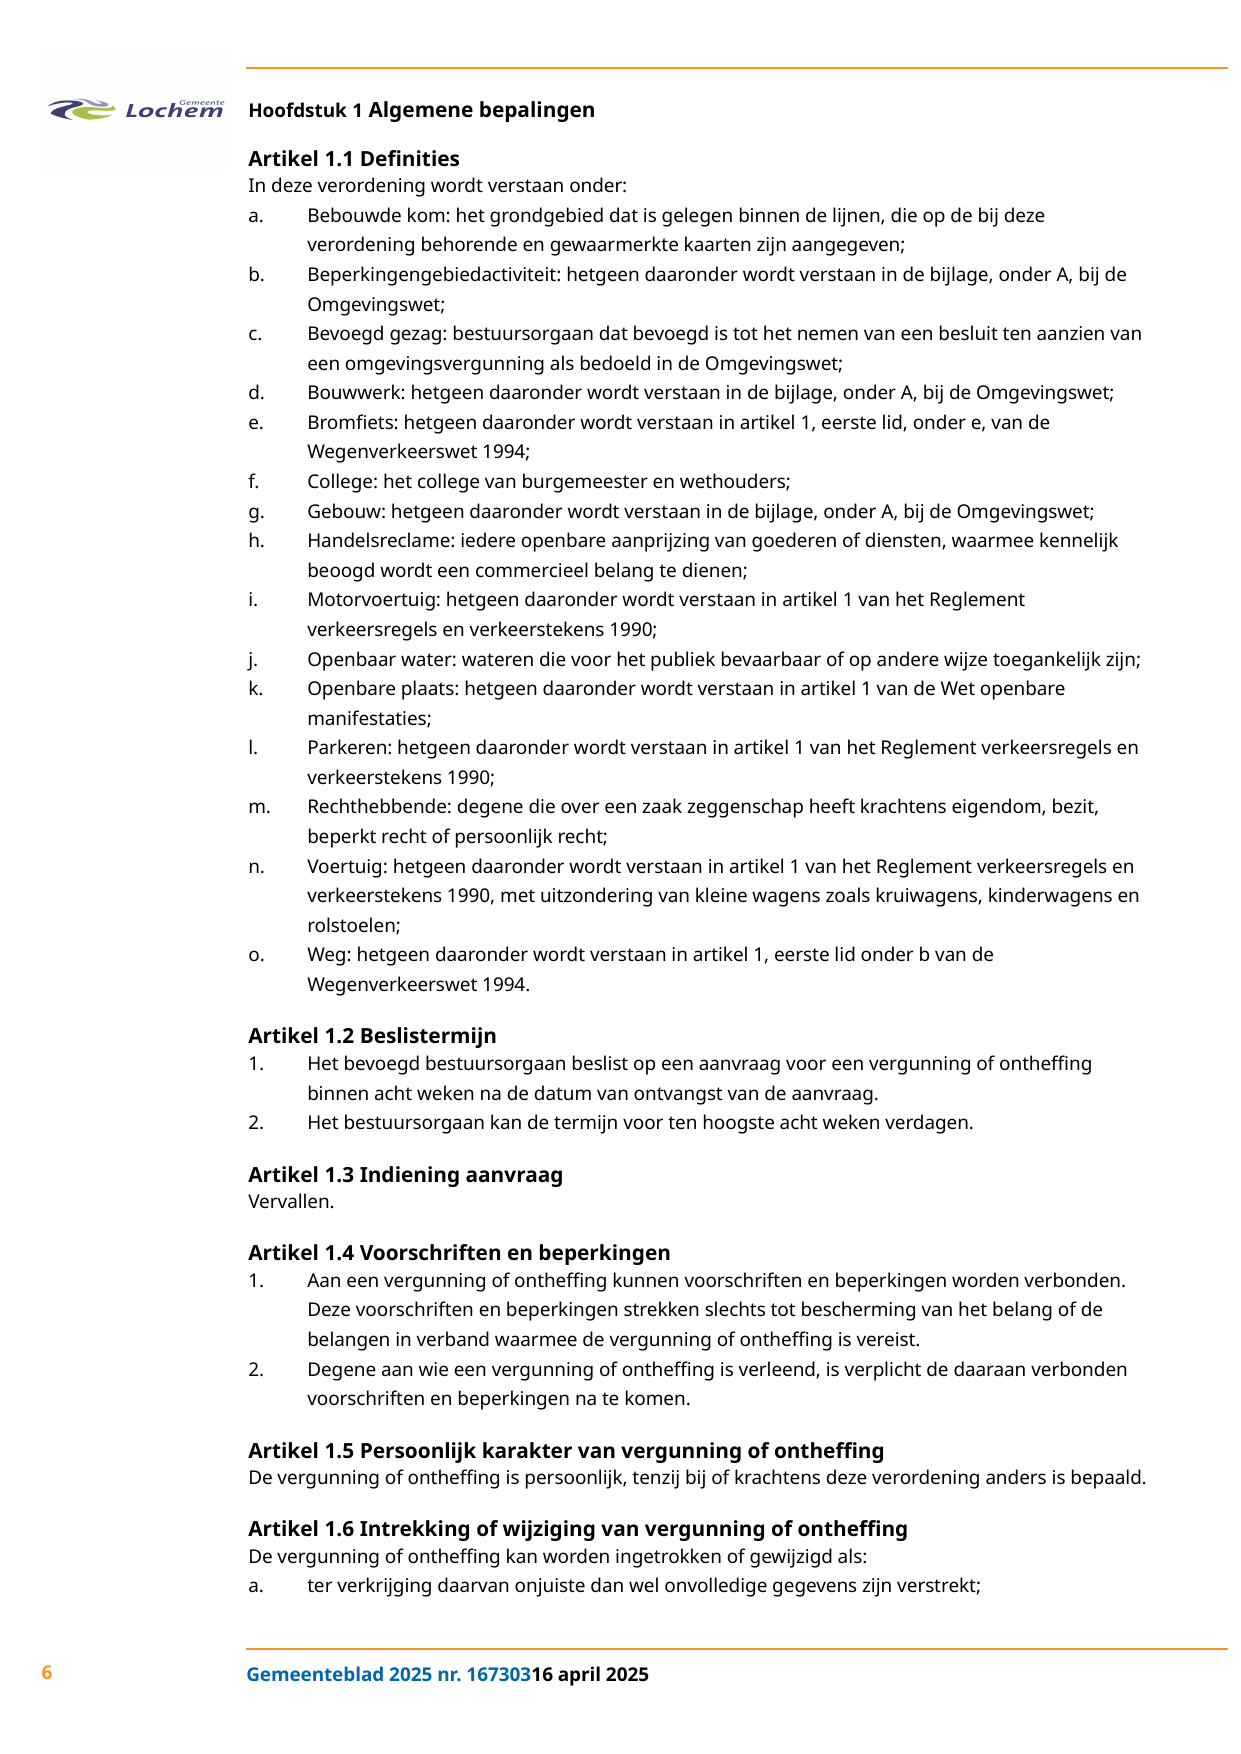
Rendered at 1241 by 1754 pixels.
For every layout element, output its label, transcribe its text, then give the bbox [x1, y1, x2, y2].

text De vergunning of ontheffing is persoonlijk, tenzij bij of krachtens deze verordening anders is bepaald. [248, 1464, 1152, 1490]
list Gebouw: hetgeen daaronder wordt verstaan in de bijlage, onder A, bij de Omgevingswet; [248, 498, 1152, 524]
list Voertuig: hetgeen daaronder wordt verstaan in artikel 1 van het Reglement verkeersregels en verkeerstekens 1990, met uitzondering van kleine wagens zoals kruiwagens, kinderwagens en rolstoelen; [248, 853, 1152, 938]
text Hoofdstuk 1 Algemene bepalingen [248, 95, 1152, 123]
list Bouwwerk: hetgeen daaronder wordt verstaan in de bijlage, onder A, bij de Omgevingswet; [248, 379, 1152, 405]
list Openbaar water: wateren die voor het publiek bevaarbaar of op andere wijze toegankelijk zijn; [248, 646, 1152, 672]
list Motorvoertuig: hetgeen daaronder wordt verstaan in artikel 1 van het Reglement verkeersregels en verkeerstekens 1990; [248, 587, 1152, 642]
list Weg: hetgeen daaronder wordt verstaan in artikel 1, eerste lid onder b van de Wegenverkeerswet 1994. [248, 942, 1152, 997]
list ter verkrijging daarvan onjuiste dan wel onvolledige gegevens zijn verstrekt; [248, 1573, 1152, 1598]
text Artikel 1.1 Definities [248, 144, 1152, 172]
text Vervallen. [248, 1188, 1152, 1214]
list Degene aan wie een vergunning of ontheffing is verleend, is verplicht de daaraan verbonden voorschriften en beperkingen na te komen. [248, 1356, 1152, 1411]
list Bevoegd gezag: bestuursorgaan dat bevoegd is tot het nemen van een besluit ten aanzien van een omgevingsvergunning als bedoeld in de Omgevingswet; [248, 320, 1152, 376]
list Bromfiets: hetgeen daaronder wordt verstaan in artikel 1, eerste lid, onder e, van de Wegenverkeerswet 1994; [248, 409, 1152, 464]
list Aan een vergunning of ontheffing kunnen voorschriften en beperkingen worden verbonden. Deze voorschriften en beperkingen strekken slechts tot bescherming van het belang of de belangen in verband waarmee de vergunning of ontheffing is vereist. [248, 1267, 1152, 1352]
list Openbare plaats: hetgeen daaronder wordt verstaan in artikel 1 van de Wet openbare manifestaties; [248, 675, 1152, 731]
picture [41, 47, 231, 172]
list Het bevoegd bestuursorgaan beslist op een aanvraag voor een vergunning of ontheffing binnen acht weken na de datum van ontvangst van de aanvraag. [248, 1050, 1152, 1105]
text Artikel 1.5 Persoonlijk karakter van vergunning of ontheffing [248, 1436, 1152, 1464]
text Artikel 1.2 Beslistermijn [248, 1022, 1152, 1050]
list College: het college van burgemeester en wethouders; [248, 468, 1152, 494]
list Beperkingengebiedactiviteit: hetgeen daaronder wordt verstaan in de bijlage, onder A, bij de Omgevingswet; [248, 261, 1152, 317]
list Parkeren: hetgeen daaronder wordt verstaan in artikel 1 van het Reglement verkeersregels en verkeerstekens 1990; [248, 734, 1152, 790]
list Bebouwde kom: het grondgebied dat is gelegen binnen de lijnen, die op de bij deze verordening behorende en gewaarmerkte kaarten zijn aangegeven; [248, 202, 1152, 257]
text Artikel 1.6 Intrekking of wijziging van vergunning of ontheffing [248, 1514, 1152, 1543]
list Rechthebbende: degene die over een zaak zeggenschap heeft krachtens eigendom, bezit, beperkt recht of persoonlijk recht; [248, 794, 1152, 849]
list Handelsreclame: iedere openbare aanprijzing van goederen of diensten, waarmee kennelijk beoogd wordt een commercieel belang te dienen; [248, 527, 1152, 583]
text Artikel 1.4 Voorschriften en beperkingen [248, 1238, 1152, 1267]
text De vergunning of ontheffing kan worden ingetrokken of gewijzigd als: [248, 1543, 1152, 1569]
text Artikel 1.3 Indiening aanvraag [248, 1160, 1152, 1188]
text In deze verordening wordt verstaan onder: [248, 172, 1152, 198]
list Het bestuursorgaan kan de termijn voor ten hoogste acht weken verdagen. [248, 1109, 1152, 1135]
